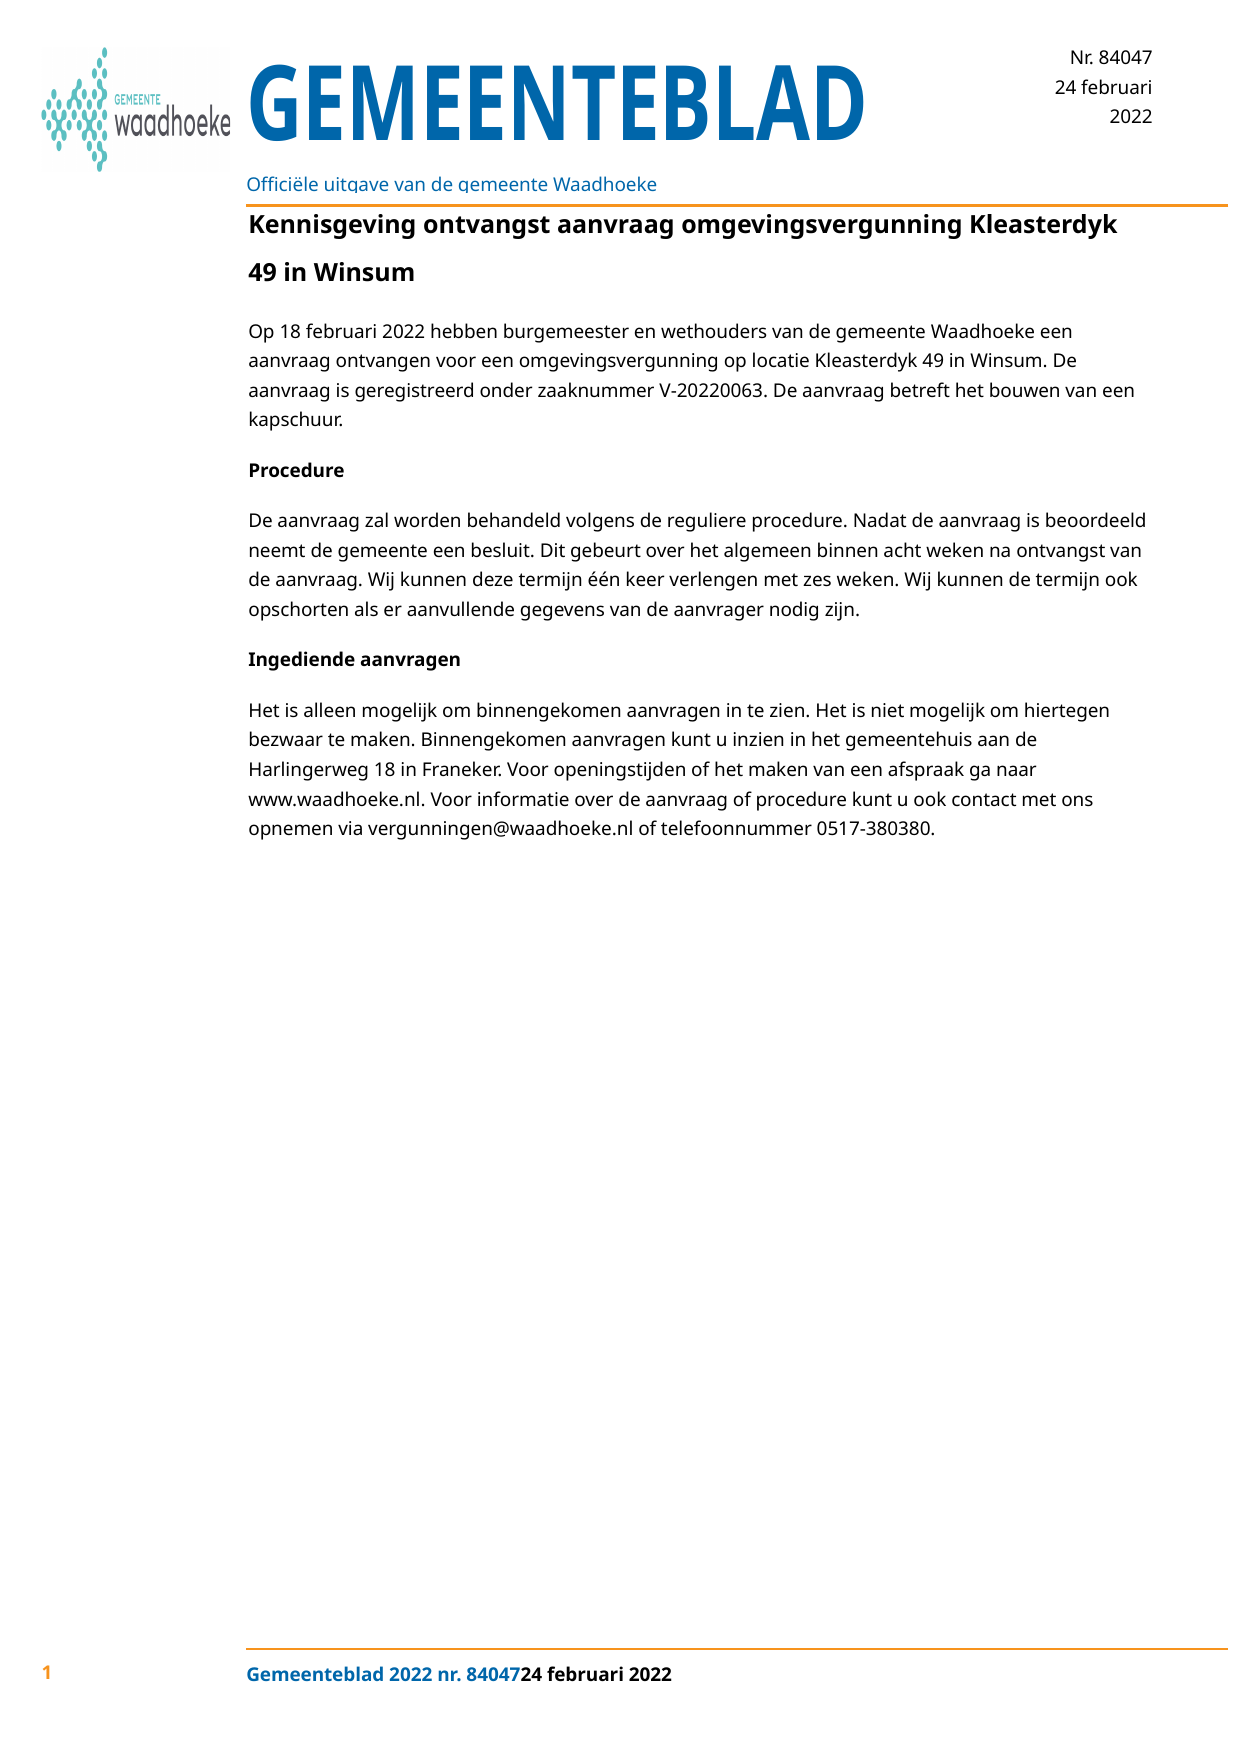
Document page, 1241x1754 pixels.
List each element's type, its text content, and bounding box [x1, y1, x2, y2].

text Kennisgeving ontvangst aanvraag omgevingsvergunning Kleasterdyk 49 in Winsum [248, 207, 1152, 288]
text Procedure [248, 457, 1152, 483]
text Op 18 februari 2022 hebben burgemeester en wethouders van de gemeente Waadhoeke een aanvraag ontvangen voor een omgevingsvergunning op locatie Kleasterdyk 49 in Winsum. De aanvraag is geregistreerd onder zaaknummer V-20220063. De aanvraag betreft het bouwen van een kapschuur. [248, 318, 1152, 432]
text Het is alleen mogelijk om binnengekomen aanvragen in te zien. Het is niet mogelijk om hiertegen bezwaar te maken. Binnengekomen aanvragen kunt u inzien in het gemeentehuis aan de Harlingerweg 18 in Franeker. Voor openingstijden of het maken van een afspraak ga naar www.waadhoeke.nl. Voor informatie over de aanvraag of procedure kunt u ook contact met ons opnemen via vergunningen@waadhoeke.nl of telefoonnummer 0517-380380. [248, 697, 1152, 841]
text Ingediende aanvragen [248, 647, 1152, 672]
text De aanvraag zal worden behandeld volgens de reguliere procedure. Nadat de aanvraag is beoordeeld neemt de gemeente een besluit. Dit gebeurt over het algemeen binnen acht weken na ontvangst van de aanvraag. Wij kunnen deze termijn één keer verlengen met zes weken. Wij kunnen de termijn ook opschorten als er aanvullende gegevens van de aanvrager nodig zijn. [248, 507, 1152, 622]
picture [41, 47, 231, 172]
